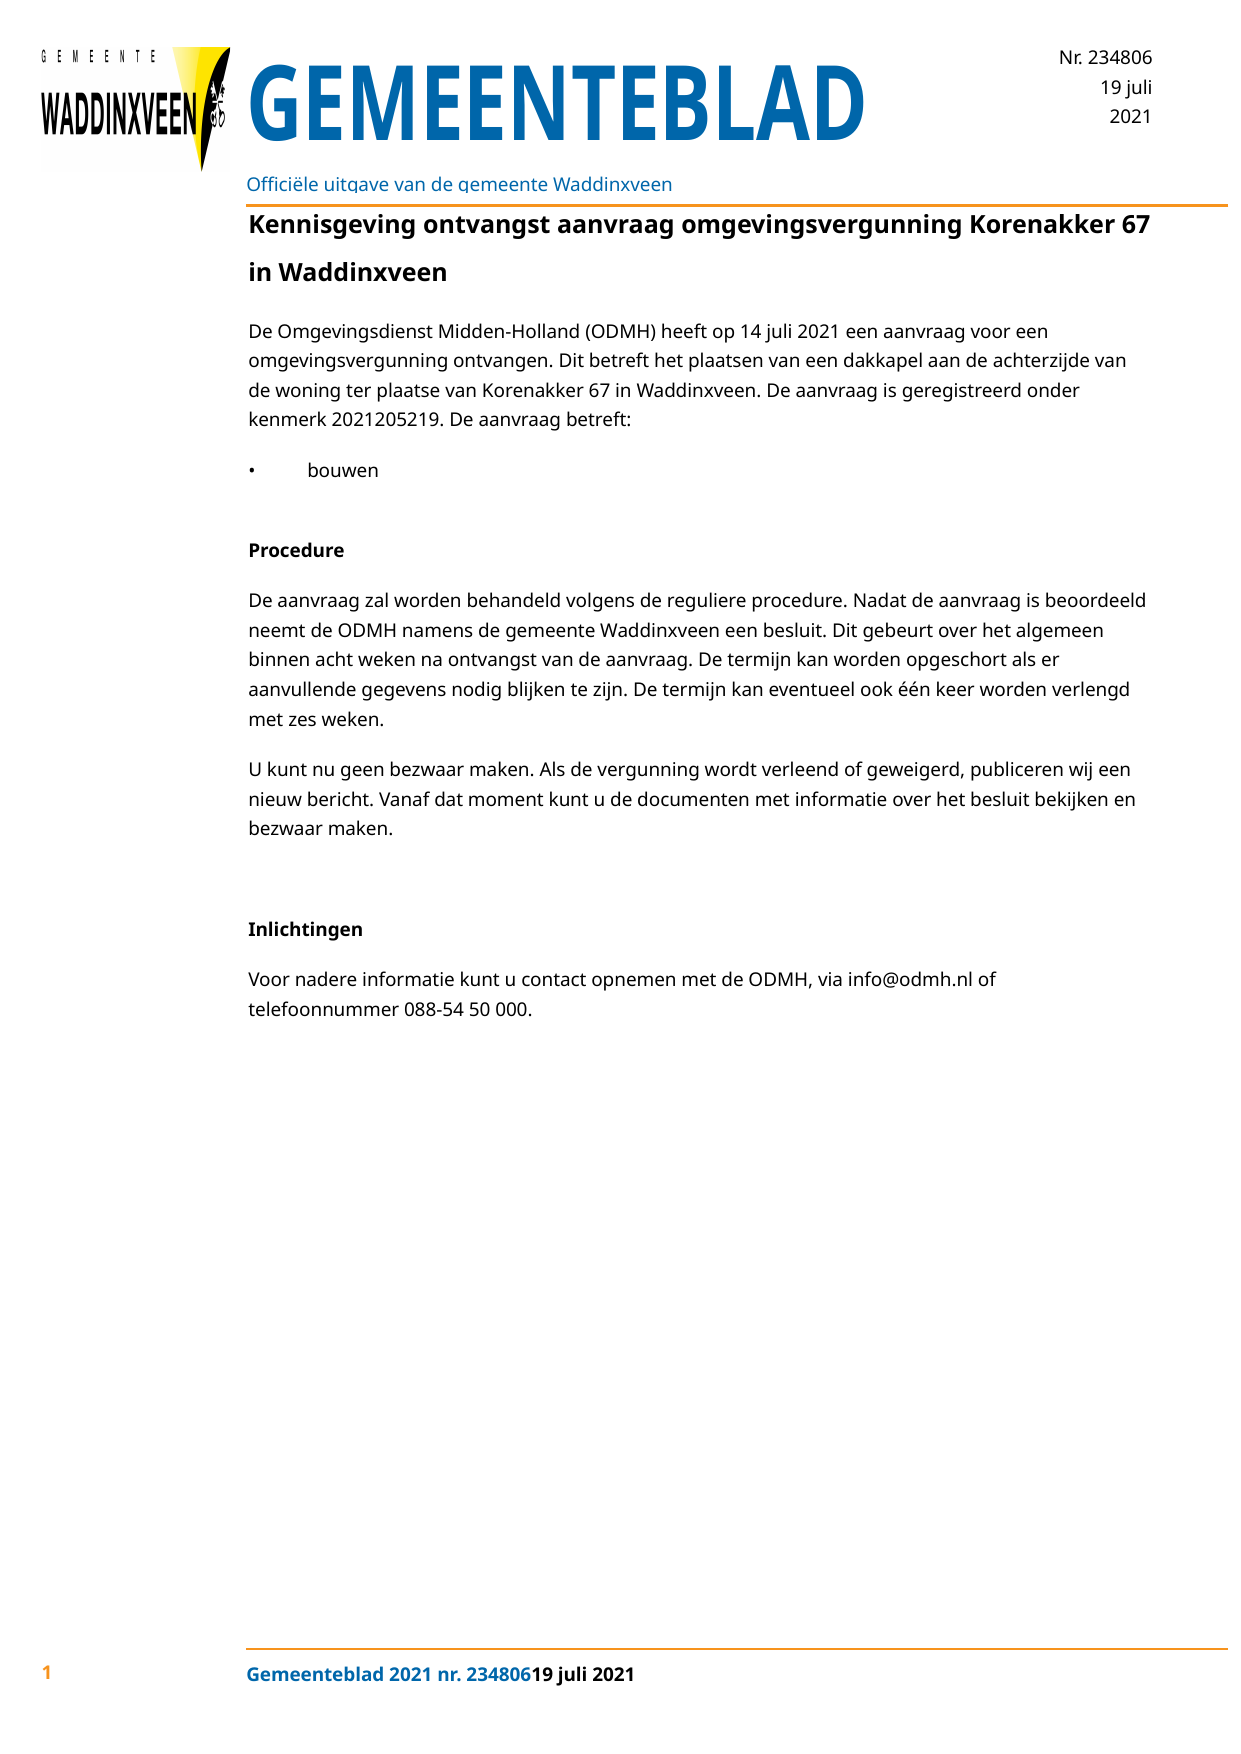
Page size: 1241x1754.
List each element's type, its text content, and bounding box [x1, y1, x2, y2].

text De aanvraag zal worden behandeld volgens de reguliere procedure. Nadat de aanvraag is beoordeeld neemt de ODMH namens de gemeente Waddinxveen een besluit. Dit gebeurt over het algemeen binnen acht weken na ontvangst van de aanvraag. De termijn kan worden opgeschort als er aanvullende gegevens nodig blijken te zijn. De termijn kan eventueel ook één keer worden verlengd met zes weken. [248, 587, 1152, 732]
text Kennisgeving ontvangst aanvraag omgevingsvergunning Korenakker 67 in Waddinxveen [248, 207, 1152, 288]
text De Omgevingsdienst Midden-Holland (ODMH) heeft op 14 juli 2021 een aanvraag voor een omgevingsvergunning ontvangen. Dit betreft het plaatsen van een dakkapel aan de achterzijde van de woning ter plaatse van Korenakker 67 in Waddinxveen. De aanvraag is geregistreerd onder kenmerk 2021205219. De aanvraag betreft: [248, 318, 1152, 432]
text Procedure [248, 537, 1152, 563]
text U kunt nu geen bezwaar maken. Als de vergunning wordt verleend of geweigerd, publiceren wij een nieuw bericht. Vanaf dat moment kunt u de documenten met informatie over het besluit bekijken en bezwaar maken. [248, 756, 1152, 841]
text Voor nadere informatie kunt u contact opnemen met de ODMH, via info@odmh.nl of telefoonnummer 088-54 50 000. [248, 967, 1152, 1022]
text Inlichtingen [248, 916, 1152, 942]
picture [41, 47, 231, 172]
list bouwen [248, 457, 1152, 483]
